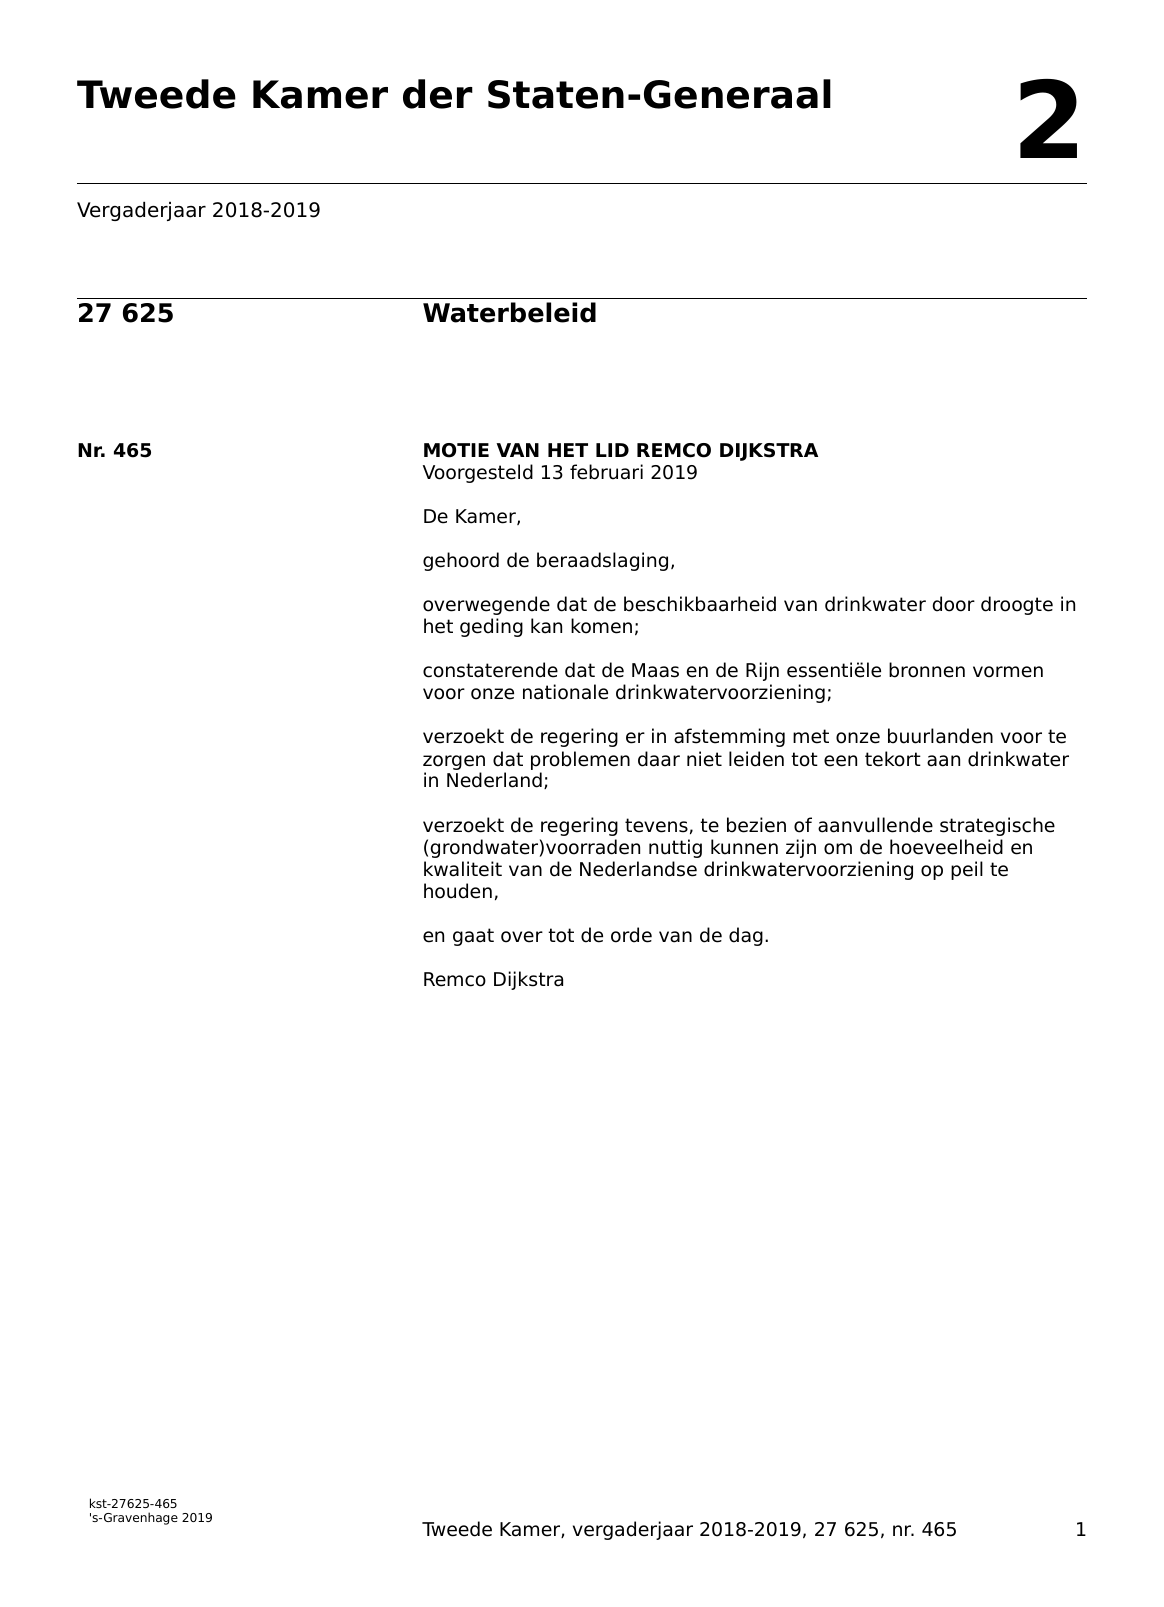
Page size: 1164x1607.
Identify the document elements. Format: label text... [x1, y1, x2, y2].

table_cell Vergaderjaar 2018-2019 [77, 184, 1087, 298]
text De Kamer, [422, 506, 1087, 528]
subtitle Nr. 465 MOTIE VAN HET LID REMCO DIJKSTRA [77, 440, 1087, 462]
text 's-Gravenhage 2019 [88, 1511, 323, 1525]
table_header 2 [886, 59, 1087, 183]
text Voorgesteld 13 februari 2019 [422, 462, 1087, 484]
subtitle 27 625 Waterbeleid [77, 299, 1087, 329]
text verzoekt de regering er in afstemming met onze buurlanden voor te zorgen dat problemen daar niet leiden tot een tekort aan drinkwater in Nederland; [422, 726, 1087, 792]
text en gaat over tot de orde van de dag. [422, 925, 1087, 947]
text Remco Dijkstra [422, 969, 1087, 991]
text gehoord de beraadslaging, [422, 550, 1087, 572]
text verzoekt de regering tevens, te bezien of aanvullende strategische (grondwater)voorraden nuttig kunnen zijn om de hoeveelheid en kwaliteit van de Nederlandse drinkwatervoorziening op peil te houden, [422, 814, 1087, 902]
table_header Tweede Kamer der Staten-Generaal [77, 59, 886, 183]
text overwegende dat de beschikbaarheid van drinkwater door droogte in het geding kan komen; [422, 594, 1087, 638]
text kst-27625-465 [88, 1497, 323, 1511]
text constaterende dat de Maas en de Rijn essentiële bronnen vormen voor onze nationale drinkwatervoorziening; [422, 660, 1087, 704]
